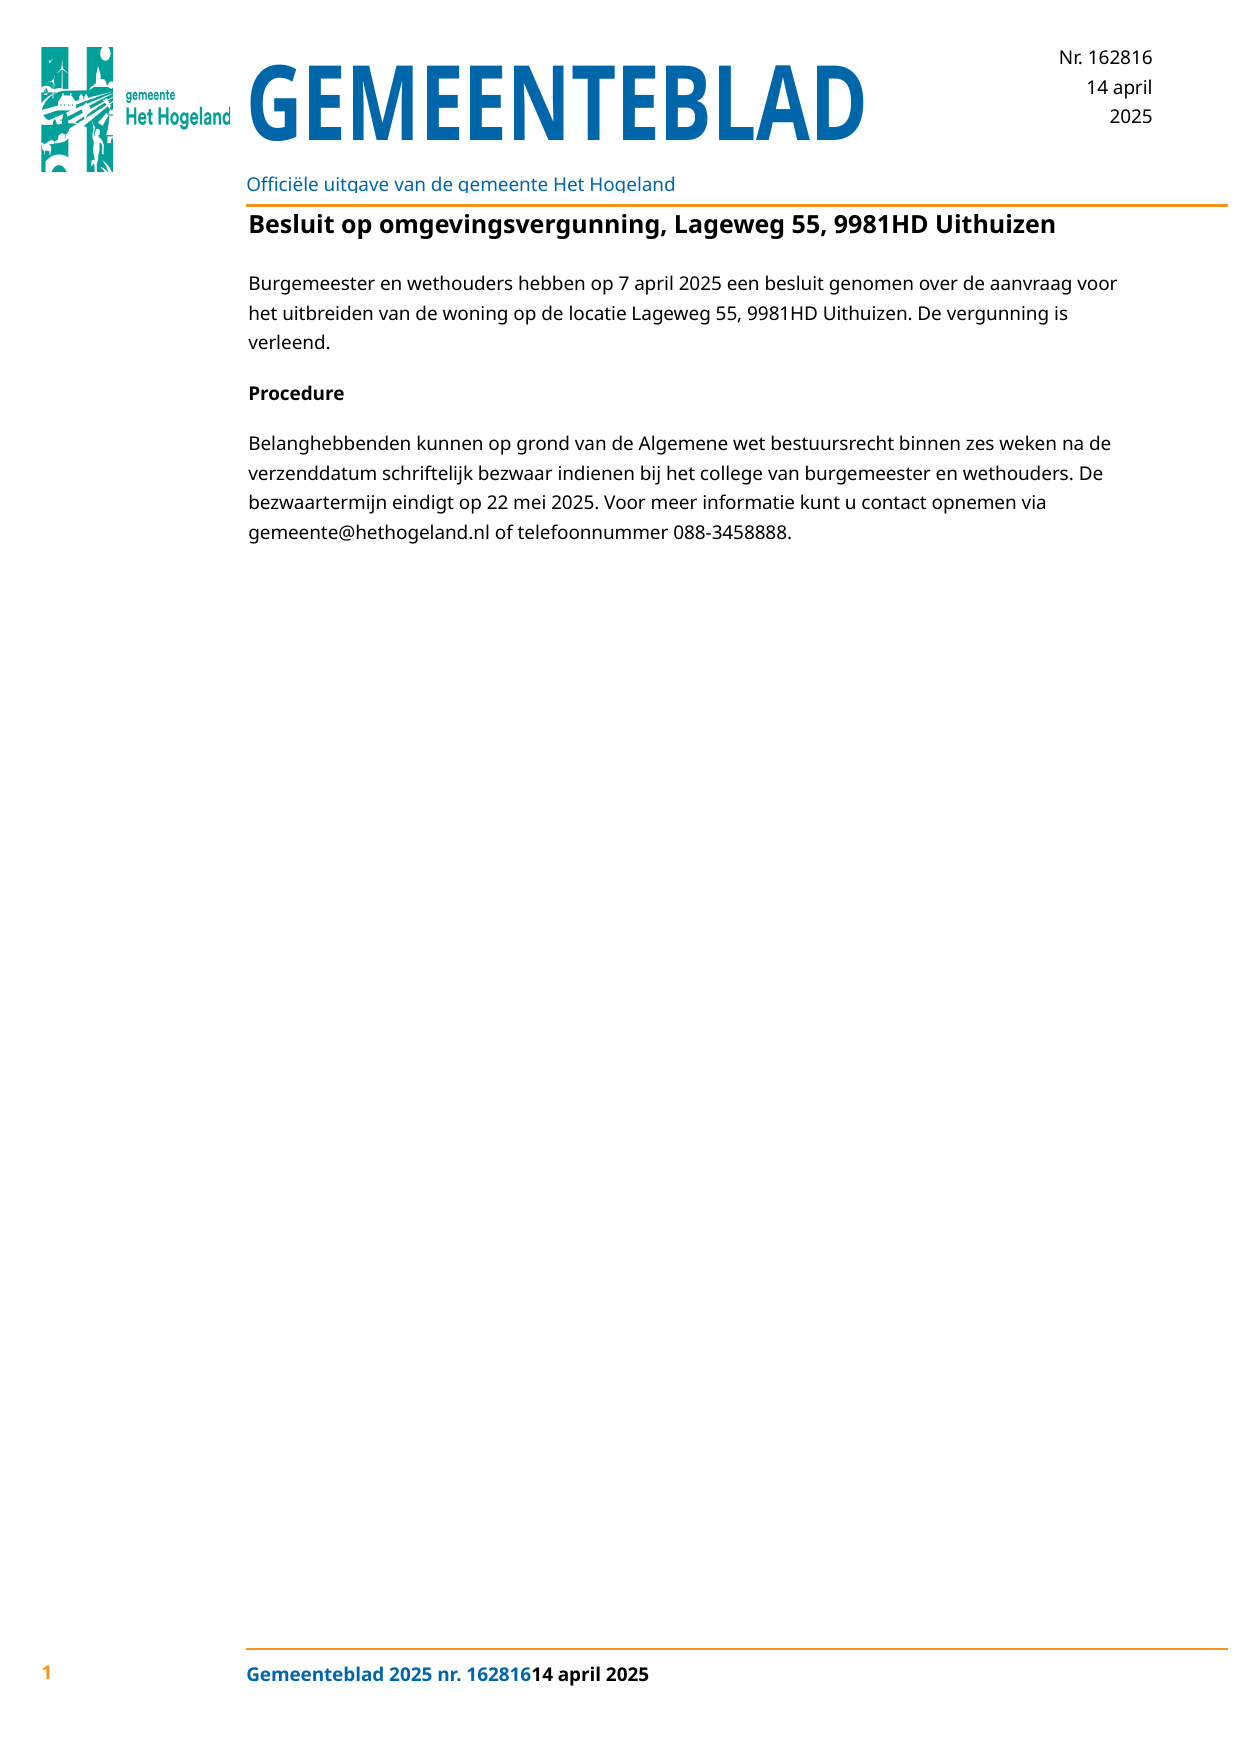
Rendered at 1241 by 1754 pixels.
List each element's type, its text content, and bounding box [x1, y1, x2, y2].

picture [41, 47, 231, 172]
text Belanghebbenden kunnen op grond van de Algemene wet bestuursrecht binnen zes weken na de verzenddatum schriftelijk bezwaar indienen bij het college van burgemeester en wethouders. De bezwaartermijn eindigt op 22 mei 2025. Voor meer informatie kunt u contact opnemen via gemeente@hethogeland.nl of telefoonnummer 088-3458888. [248, 430, 1152, 545]
text Burgemeester en wethouders hebben op 7 april 2025 een besluit genomen over de aanvraag voor het uitbreiden van de woning op de locatie Lageweg 55, 9981HD Uithuizen. De vergunning is verleend. [248, 270, 1152, 355]
text Procedure [248, 380, 1152, 406]
text Besluit op omgevingsvergunning, Lageweg 55, 9981HD Uithuizen [248, 207, 1152, 241]
